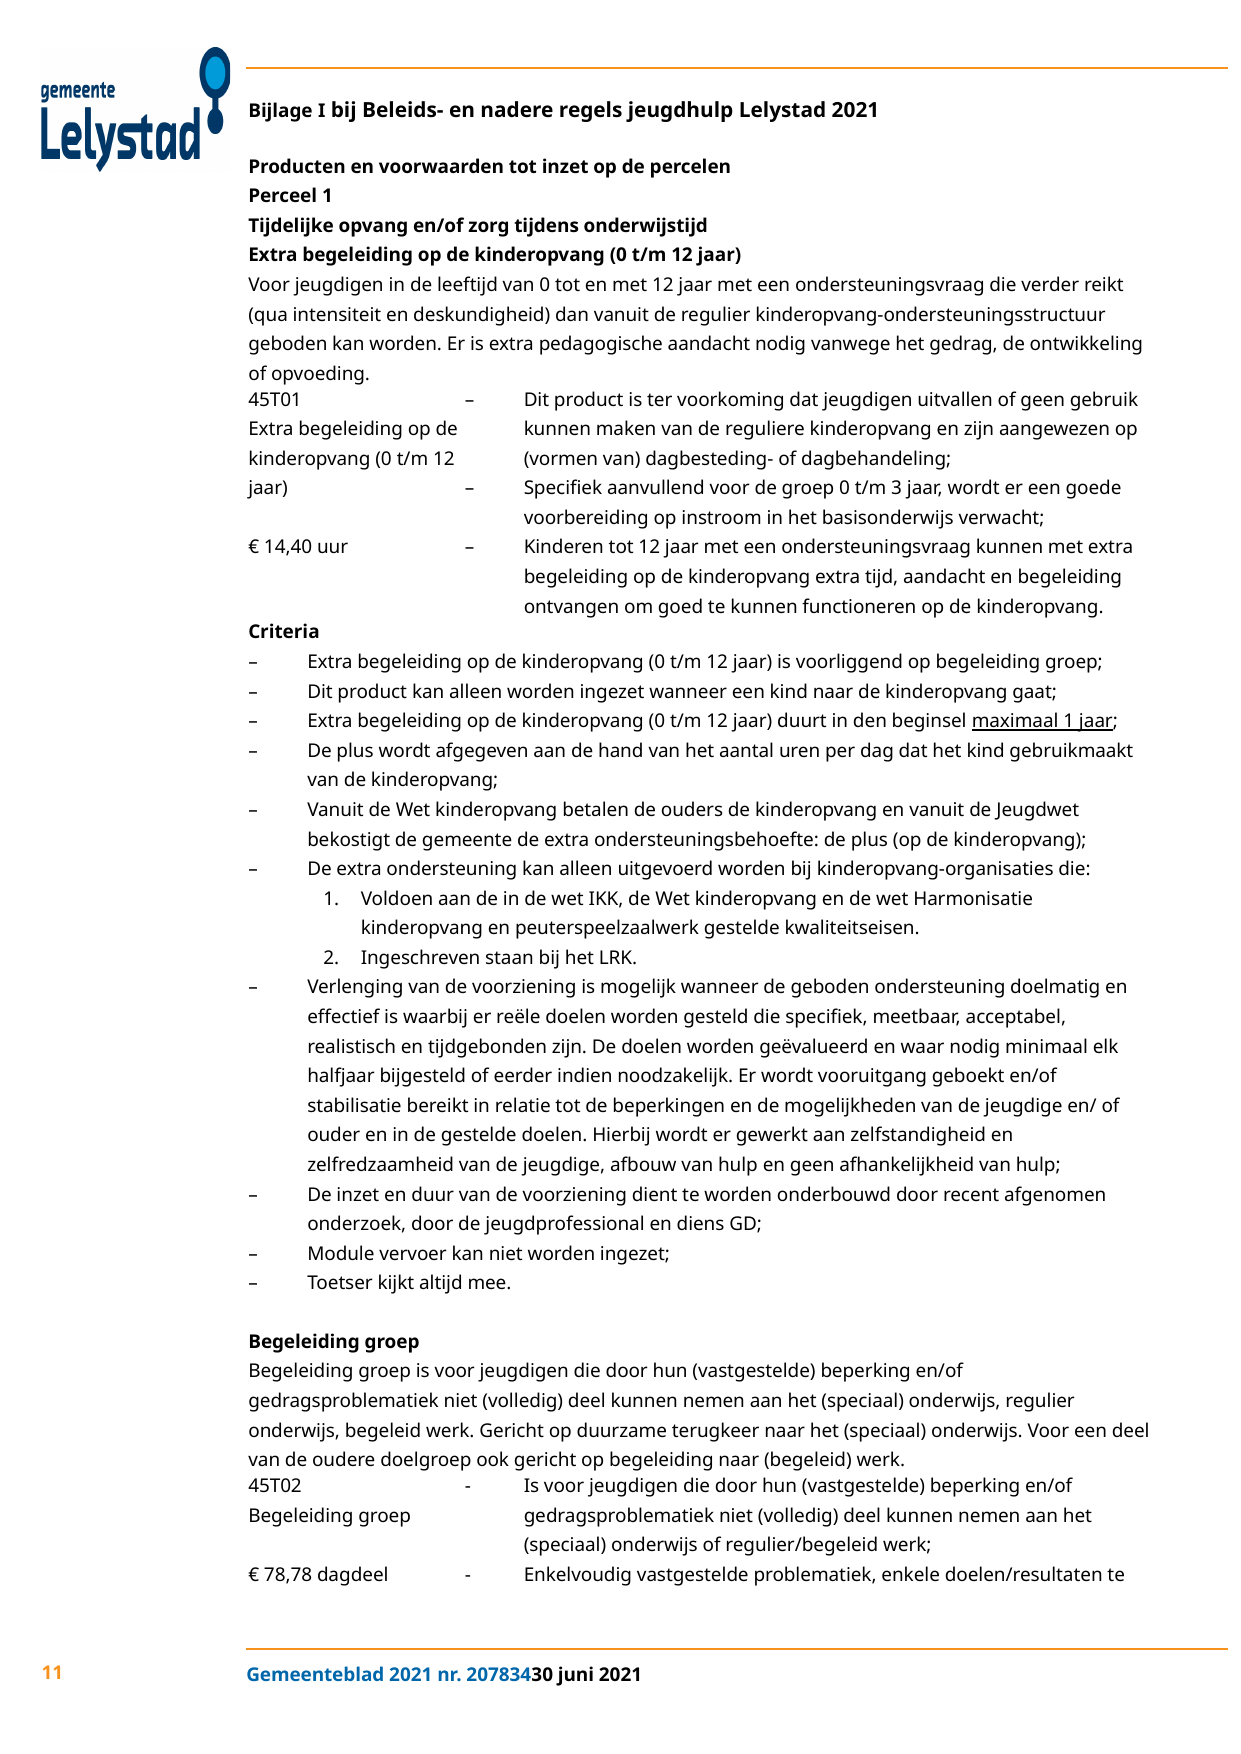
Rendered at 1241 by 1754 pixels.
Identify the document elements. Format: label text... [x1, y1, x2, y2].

text Begeleiding groep [248, 1328, 1152, 1354]
table_cell 45T02 Begeleiding groep € 78,78 dagdeel [248, 1472, 464, 1587]
table_cell Criteria Extra begeleiding op de kinderopvang (0 t/m 12 jaar) is voorliggend op begeleiding groep; Dit product kan alleen worden ingezet wanneer een kind naar de kinderopvang gaat; Extra begeleiding op de kinderopvang (0 t/m 12 jaar) duurt in den beginsel maximaal 1 jaar; De plus wordt afgegeven aan de hand van het aantal uren per dag dat het kind gebruikmaakt van de kinderopvang; Vanuit de Wet kinderopvang betalen de ouders de kinderopvang en vanuit de Jeugdwet bekostigt de gemeente de extra ondersteuningsbehoefte: de plus (op de kinderopvang); De extra ondersteuning kan alleen uitgevoerd worden bij kinderopvang-organisaties die: Voldoen aan de in de wet IKK, de Wet kinderopvang en de wet Harmonisatie kinderopvang en peuterspeelzaalwerk gestelde kwaliteitseisen. Ingeschreven staan bij het LRK. Verlenging van de voorziening is mogelijk wanneer de geboden ondersteuning doelmatig en effectief is waarbij er reële doelen worden gesteld die specifiek, meetbaar, acceptabel, realistisch en tijdgebonden zijn. De doelen worden geëvalueerd en waar nodig minimaal elk halfjaar bijgesteld of eerder indien noodzakelijk. Er wordt vooruitgang geboekt en/of stabilisatie bereikt in relatie tot de beperkingen en de mogelijkheden van de jeugdige en/ of ouder en in de gestelde doelen. Hierbij wordt er gewerkt aan zelfstandigheid en zelfredzaamheid van de jeugdige, afbouw van hulp en geen afhankelijkheid van hulp; De inzet en duur van de voorziening dient te worden onderbouwd door recent afgenomen onderzoek, door de jeugdprofessional en diens GD; Module vervoer kan niet worden ingezet; Toetser kijkt altijd mee. [248, 619, 1152, 1295]
table_cell Dit product is ter voorkoming dat jeugdigen uitvallen of geen gebruik kunnen maken van de reguliere kinderopvang en zijn aangewezen op (vormen van) dagbesteding- of dagbehandeling; Specifiek aanvullend voor de groep 0 t/m 3 jaar, wordt er een goede voorbereiding op instroom in het basisonderwijs verwacht; Kinderen tot 12 jaar met een ondersteuningsvraag kunnen met extra begeleiding op de kinderopvang extra tijd, aandacht en begeleiding ontvangen om goed te kunnen functioneren op de kinderopvang. [465, 386, 1152, 619]
text Tijdelijke opvang en/of zorg tijdens onderwijstijd [248, 212, 1152, 238]
table_cell Is voor jeugdigen die door hun (vastgestelde) beperking en/of gedragsproblematiek niet (volledig) deel kunnen nemen aan het (speciaal) onderwijs of regulier/begeleid werk; Enkelvoudig vastgestelde problematiek, enkele doelen/resultaten te [465, 1472, 1152, 1587]
table_header Voor jeugdigen in de leeftijd van 0 tot en met 12 jaar met een ondersteuningsvraag die verder reikt (qua intensiteit en deskundigheid) dan vanuit de regulier kinderopvang-ondersteuningsstructuur geboden kan worden. Er is extra pedagogische aandacht nodig vanwege het gedrag, de ontwikkeling of opvoeding. [248, 271, 1152, 386]
text Perceel 1 [248, 182, 1152, 208]
table_cell 45T01 Extra begeleiding op de kinderopvang (0 t/m 12 jaar) € 14,40 uur [248, 386, 464, 619]
table_header Begeleiding groep is voor jeugdigen die door hun (vastgestelde) beperking en/of gedragsproblematiek niet (volledig) deel kunnen nemen aan het (speciaal) onderwijs, regulier onderwijs, begeleid werk. Gericht op duurzame terugkeer naar het (speciaal) onderwijs. Voor een deel van de oudere doelgroep ook gericht op begeleiding naar (begeleid) werk. [248, 1358, 1152, 1472]
text Extra begeleiding op de kinderopvang (0 t/m 12 jaar) [248, 242, 1152, 267]
text Bijlage I bij Beleids- en nadere regels jeugdhulp Lelystad 2021 [248, 95, 1152, 123]
picture [41, 47, 231, 172]
text Producten en voorwaarden tot inzet op de percelen [248, 153, 1152, 179]
